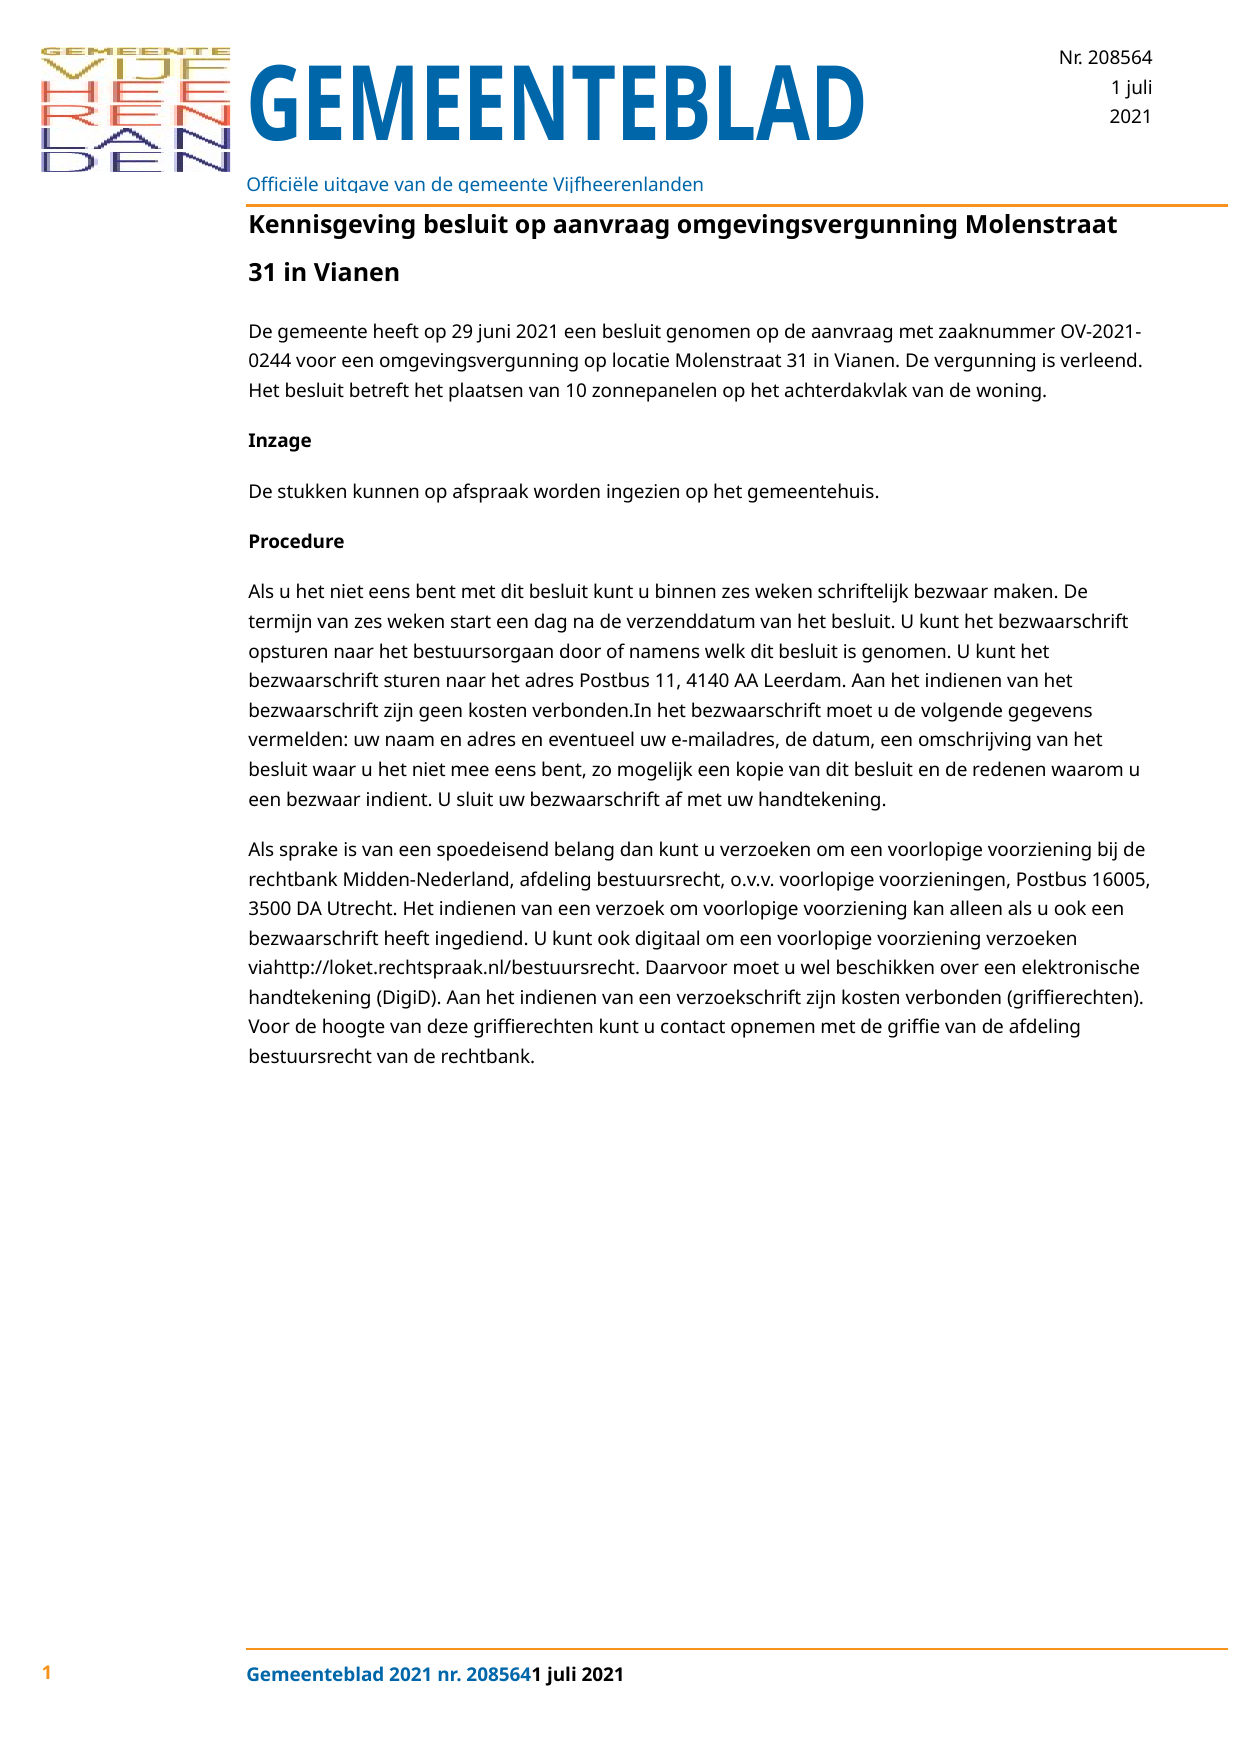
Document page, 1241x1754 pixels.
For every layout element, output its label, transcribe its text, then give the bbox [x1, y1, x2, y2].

text De stukken kunnen op afspraak worden ingezien op het gemeentehuis. [248, 478, 1152, 504]
picture [41, 47, 231, 172]
text Inzage [248, 427, 1152, 453]
text Als sprake is van een spoedeisend belang dan kunt u verzoeken om een voorlopige voorziening bij de rechtbank Midden-Nederland, afdeling bestuursrecht, o.v.v. voorlopige voorzieningen, Postbus 16005, 3500 DA Utrecht. Het indienen van een verzoek om voorlopige voorziening kan alleen als u ook een bezwaarschrift heeft ingediend. U kunt ook digitaal om een voorlopige voorziening verzoeken viahttp://loket.rechtspraak.nl/bestuursrecht. Daarvoor moet u wel beschikken over een elektronische handtekening (DigiD). Aan het indienen van een verzoekschrift zijn kosten verbonden (griffierechten). Voor de hoogte van deze griffierechten kunt u contact opnemen met de griffie van de afdeling bestuursrecht van de rechtbank. [248, 836, 1152, 1069]
text De gemeente heeft op 29 juni 2021 een besluit genomen op de aanvraag met zaaknummer OV-2021-0244 voor een omgevingsvergunning op locatie Molenstraat 31 in Vianen. De vergunning is verleend. Het besluit betreft het plaatsen van 10 zonnepanelen op het achterdakvlak van de woning. [248, 318, 1152, 403]
text Als u het niet eens bent met dit besluit kunt u binnen zes weken schriftelijk bezwaar maken. De termijn van zes weken start een dag na de verzenddatum van het besluit. U kunt het bezwaarschrift opsturen naar het bestuursorgaan door of namens welk dit besluit is genomen. U kunt het bezwaarschrift sturen naar het adres Postbus 11, 4140 AA Leerdam. Aan het indienen van het bezwaarschrift zijn geen kosten verbonden.In het bezwaarschrift moet u de volgende gegevens vermelden: uw naam en adres en eventueel uw e-mailadres, de datum, een omschrijving van het besluit waar u het niet mee eens bent, zo mogelijk een kopie van dit besluit en de redenen waarom u een bezwaar indient. U sluit uw bezwaarschrift af met uw handtekening. [248, 579, 1152, 812]
text Procedure [248, 528, 1152, 554]
text Kennisgeving besluit op aanvraag omgevingsvergunning Molenstraat 31 in Vianen [248, 207, 1152, 288]
